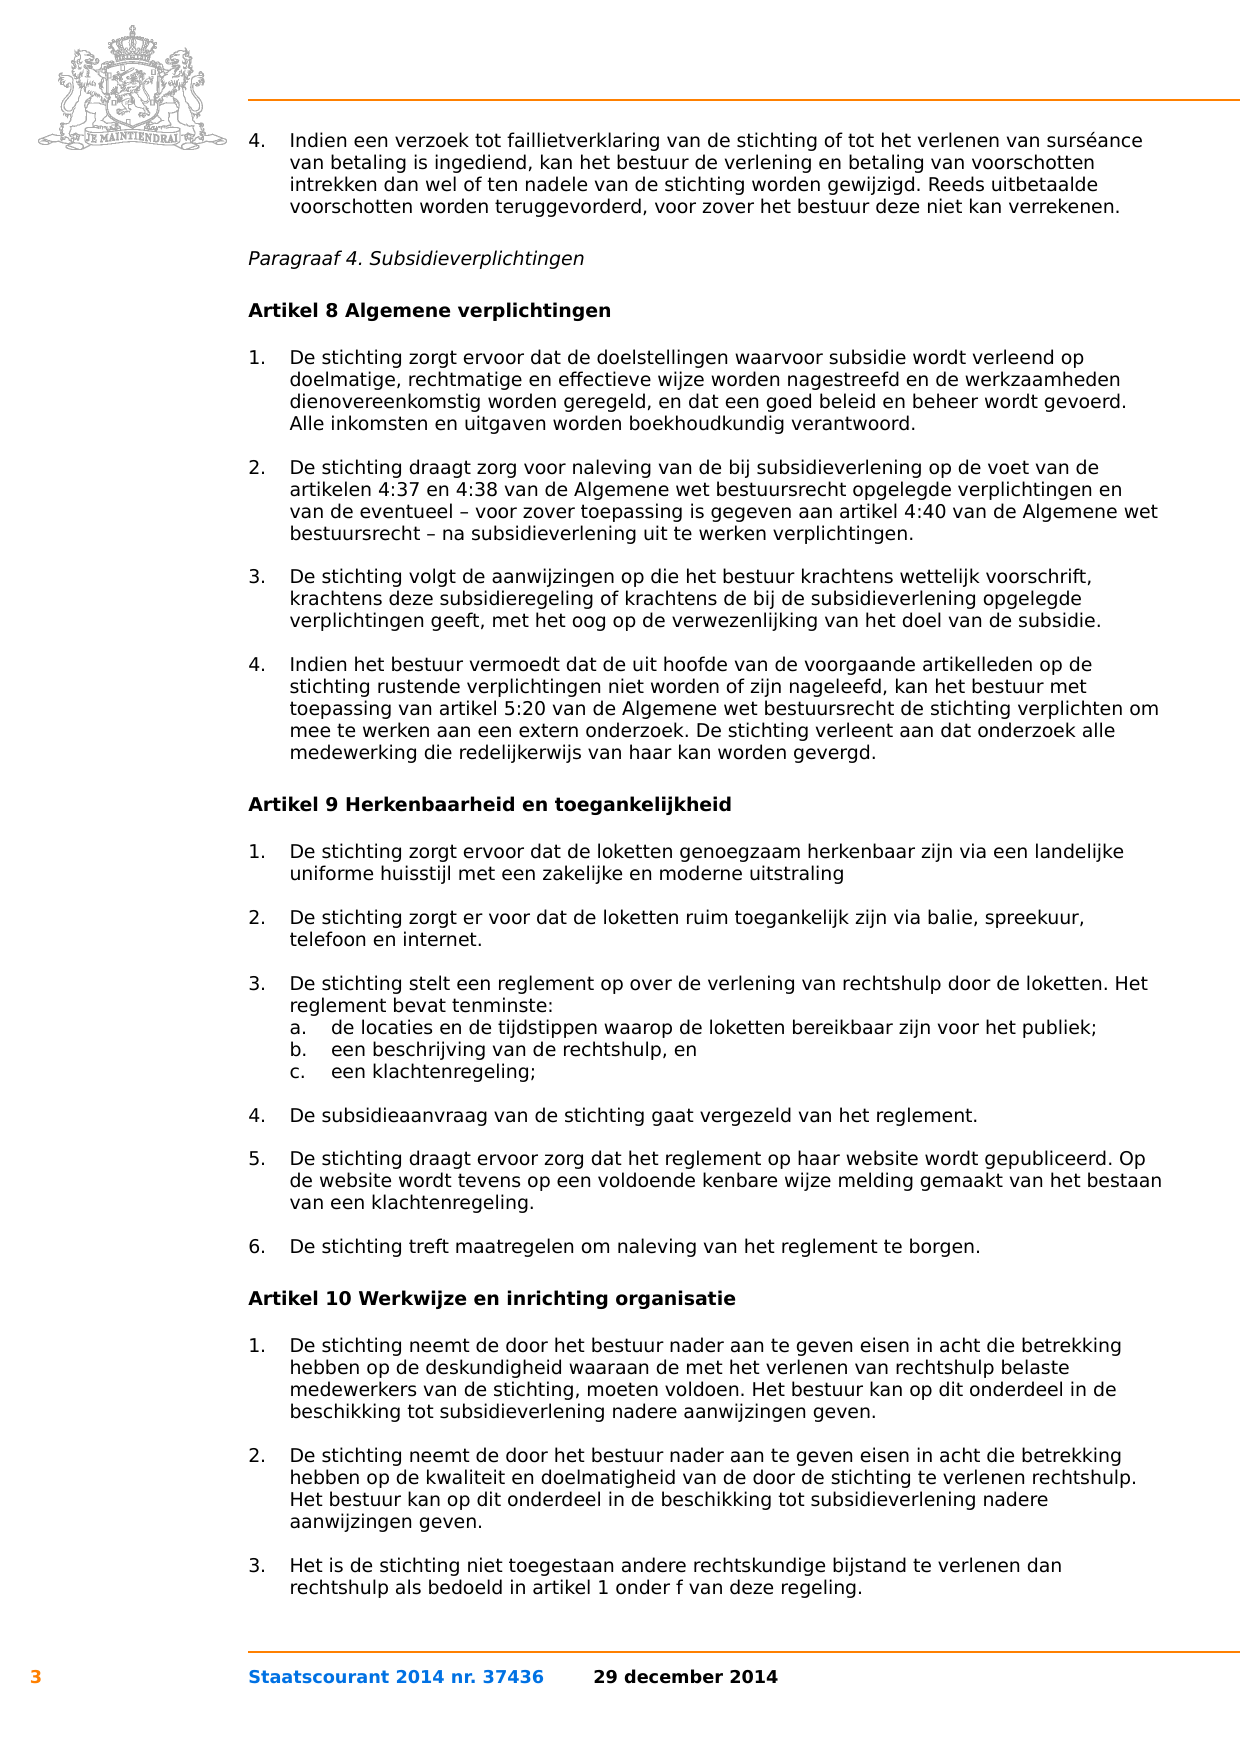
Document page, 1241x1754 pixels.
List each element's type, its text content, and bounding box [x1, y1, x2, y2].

text 2. De stichting draagt zorg voor naleving van de bij subsidieverlening op de voet van de artikelen 4:37 en 4:38 van de Algemene wet bestuursrecht opgelegde verplichtingen en van de eventueel – voor zover toepassing is gegeven aan artikel 4:40 van de Algemene wet bestuursrecht – na subsidieverlening uit te werken verplichtingen. [248, 457, 1163, 544]
text 3. Het is de stichting niet toegestaan andere rechtskundige bijstand te verlenen dan rechtshulp als bedoeld in artikel 1 onder f van deze regeling. [248, 1555, 1163, 1599]
text 2. De stichting neemt de door het bestuur nader aan te geven eisen in acht die betrekking hebben op de kwaliteit en doelmatigheid van de door de stichting te verlenen rechtshulp. Het bestuur kan op dit onderdeel in de beschikking tot subsidieverlening nadere aanwijzingen geven. [248, 1445, 1163, 1533]
text 4. De subsidieaanvraag van de stichting gaat vergezeld van het reglement. [248, 1104, 1163, 1126]
text 6. De stichting treft maatregelen om naleving van het reglement te borgen. [248, 1236, 1163, 1258]
text 1. De stichting zorgt ervoor dat de loketten genoegzaam herkenbaar zijn via een landelijke uniforme huisstijl met een zakelijke en moderne uitstraling [248, 841, 1163, 885]
text 4. Indien een verzoek tot faillietverklaring van de stichting of tot het verlenen van surséance van betaling is ingediend, kan het bestuur de verlening en betaling van voorschotten intrekken dan wel of ten nadele van de stichting worden gewijzigd. Reeds uitbetaalde voorschotten worden teruggevorderd, voor zover het bestuur deze niet kan verrekenen. [248, 130, 1163, 218]
text 5. De stichting draagt ervoor zorg dat het reglement op haar website wordt gepubliceerd. Op de website wordt tevens op een voldoende kenbare wijze melding gemaakt van het bestaan van een klachtenregeling. [248, 1148, 1163, 1214]
subtitle Artikel 10 Werkwijze en inrichting organisatie [248, 1288, 1163, 1310]
subtitle Artikel 8 Algemene verplichtingen [248, 300, 1163, 322]
text c. een klachtenregeling; [289, 1061, 1163, 1083]
text 1. De stichting neemt de door het bestuur nader aan te geven eisen in acht die betrekking hebben op de deskundigheid waaraan de met het verlenen van rechtshulp belaste medewerkers van de stichting, moeten voldoen. Het bestuur kan op dit onderdeel in de beschikking tot subsidieverlening nadere aanwijzingen geven. [248, 1335, 1163, 1423]
text 1. De stichting zorgt ervoor dat de doelstellingen waarvoor subsidie wordt verleend op doelmatige, rechtmatige en effectieve wijze worden nagestreefd en de werkzaamheden dienovereenkomstig worden geregeld, en dat een goed beleid en beheer wordt gevoerd. Alle inkomsten en uitgaven worden boekhoudkundig verantwoord. [248, 347, 1163, 435]
text a. de locaties en de tijdstippen waarop de loketten bereikbaar zijn voor het publiek; [289, 1017, 1163, 1039]
text b. een beschrijving van de rechtshulp, en [289, 1039, 1163, 1061]
text 4. Indien het bestuur vermoedt dat de uit hoofde van de voorgaande artikelleden op de stichting rustende verplichtingen niet worden of zijn nageleefd, kan het bestuur met toepassing van artikel 5:20 van de Algemene wet bestuursrecht de stichting verplichten om mee te werken aan een extern onderzoek. De stichting verleent aan dat onderzoek alle medewerking die redelijkerwijs van haar kan worden gevergd. [248, 654, 1163, 764]
picture [38, 25, 227, 150]
text 3. De stichting stelt een reglement op over de verlening van rechtshulp door de loketten. Het reglement bevat tenminste: [248, 973, 1163, 1017]
text 3. De stichting volgt de aanwijzingen op die het bestuur krachtens wettelijk voorschrift, krachtens deze subsidieregeling of krachtens de bij de subsidieverlening opgelegde verplichtingen geeft, met het oog op de verwezenlijking van het doel van de subsidie. [248, 566, 1163, 632]
text 2. De stichting zorgt er voor dat de loketten ruim toegankelijk zijn via balie, spreekuur, telefoon en internet. [248, 907, 1163, 951]
subtitle Paragraaf 4. Subsidieverplichtingen [248, 248, 1163, 270]
subtitle Artikel 9 Herkenbaarheid en toegankelijkheid [248, 794, 1163, 816]
